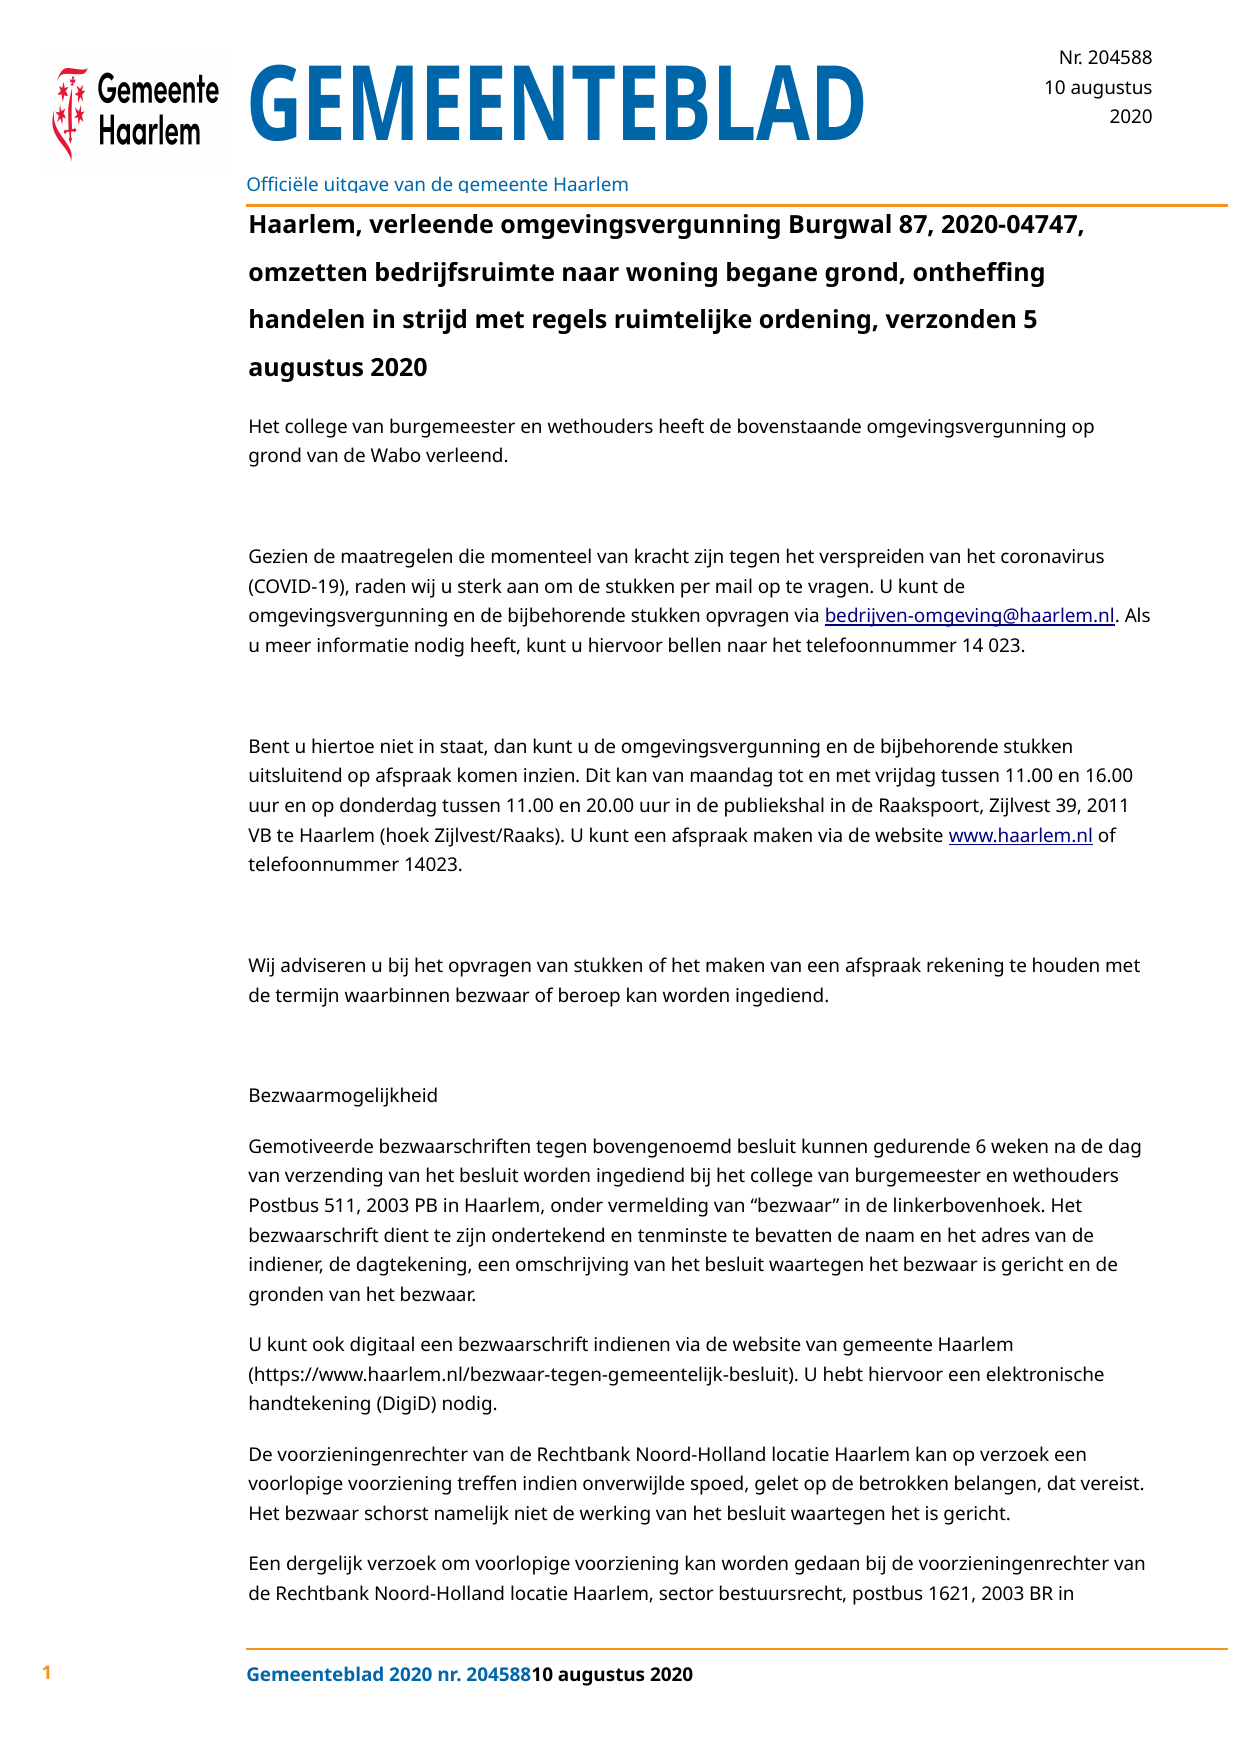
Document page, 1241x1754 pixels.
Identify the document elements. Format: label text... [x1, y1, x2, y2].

text Wij adviseren u bij het opvragen van stukken of het maken van een afspraak rekening te houden met de termijn waarbinnen bezwaar of beroep kan worden ingediend. [248, 952, 1152, 1008]
text Bezwaarmogelijkheid [248, 1083, 1152, 1108]
picture [41, 47, 231, 172]
text Het college van burgemeester en wethouders heeft de bovenstaande omgevingsvergunning op grond van de Wabo verleend. [248, 413, 1152, 468]
text Een dergelijk verzoek om voorlopige voorziening kan worden gedaan bij de voorzieningenrechter van de Rechtbank Noord-Holland locatie Haarlem, sector bestuursrecht, postbus 1621, 2003 BR in [248, 1551, 1152, 1606]
text Bent u hiertoe niet in staat, dan kunt u de omgevingsvergunning en de bijbehorende stukken uitsluitend op afspraak komen inzien. Dit kan van maandag tot en met vrijdag tussen 11.00 en 16.00 uur en op donderdag tussen 11.00 en 20.00 uur in de publiekshal in de Raakspoort, Zijlvest 39, 2011 VB te Haarlem (hoek Zijlvest/Raaks). U kunt een afspraak maken via de website www.haarlem.nl of telefoonnummer 14023. [248, 733, 1152, 877]
text Gemotiveerde bezwaarschriften tegen bovengenoemd besluit kunnen gedurende 6 weken na de dag van verzending van het besluit worden ingediend bij het college van burgemeester en wethouders Postbus 511, 2003 PB in Haarlem, onder vermelding van “bezwaar” in de linkerbovenhoek. Het bezwaarschrift dient te zijn ondertekend en tenminste te bevatten de naam en het adres van de indiener, de dagtekening, een omschrijving van het besluit waartegen het bezwaar is gericht en de gronden van het bezwaar. [248, 1133, 1152, 1307]
text De voorzieningenrechter van de Rechtbank Noord-Holland locatie Haarlem kan op verzoek een voorlopige voorziening treffen indien onverwijlde spoed, gelet op de betrokken belangen, dat vereist. Het bezwaar schorst namelijk niet de werking van het besluit waartegen het is gericht. [248, 1441, 1152, 1526]
text Gezien de maatregelen die momenteel van kracht zijn tegen het verspreiden van het coronavirus (COVID-19), raden wij u sterk aan om de stukken per mail op te vragen. U kunt de omgevingsvergunning en de bijbehorende stukken opvragen via bedrijven-omgeving@haarlem.nl. Als u meer informatie nodig heeft, kunt u hiervoor bellen naar het telefoonnummer 14 023. [248, 543, 1152, 658]
text Haarlem, verleende omgevingsvergunning Burgwal 87, 2020-04747, omzetten bedrijfsruimte naar woning begane grond, ontheffing handelen in strijd met regels ruimtelijke ordening, verzonden 5 augustus 2020 [248, 207, 1152, 384]
text U kunt ook digitaal een bezwaarschrift indienen via de website van gemeente Haarlem (https://www.haarlem.nl/bezwaar-tegen-gemeentelijk-besluit). U hebt hiervoor een elektronische handtekening (DigiD) nodig. [248, 1331, 1152, 1416]
